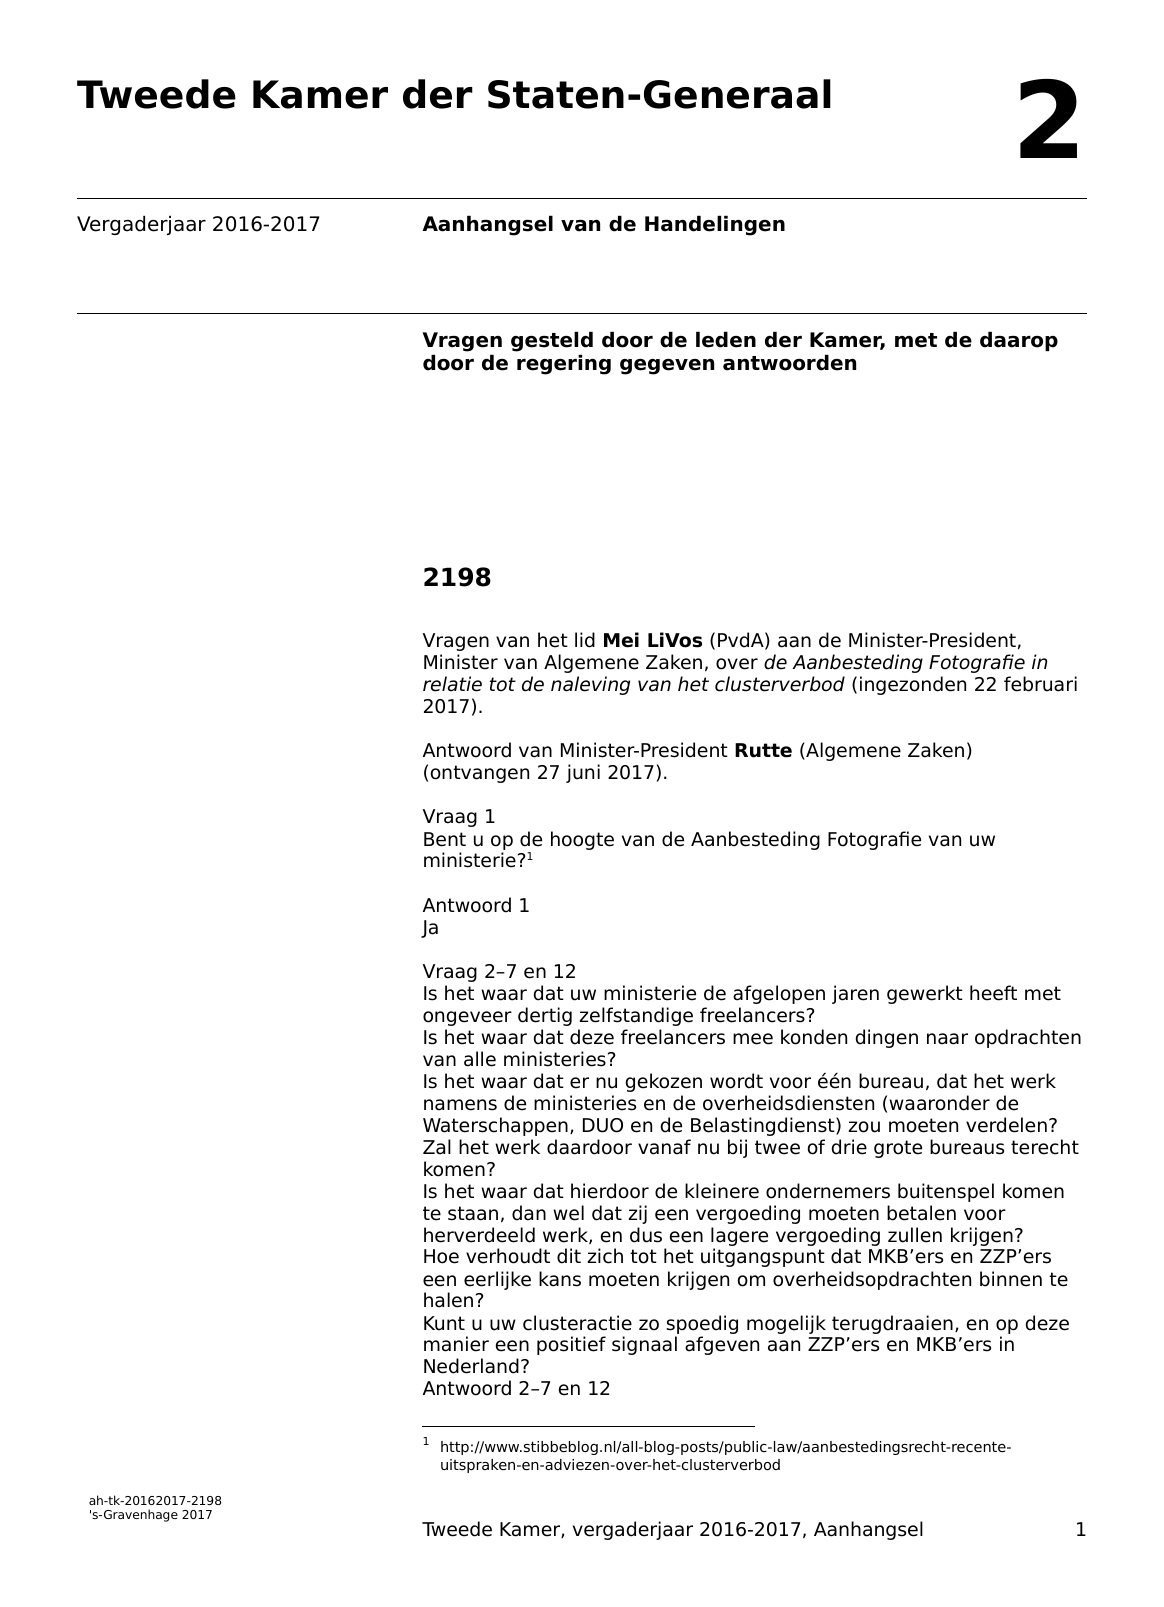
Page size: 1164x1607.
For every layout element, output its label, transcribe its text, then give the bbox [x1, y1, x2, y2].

text Vraag 1 [422, 806, 1087, 828]
text Antwoord 2–7 en 12 [422, 1378, 1087, 1400]
text http://www.stibbeblog.nl/all-blog-posts/public-law/aanbestedingsrecht-recente-uitspraken-en-adviezen-over-het-clusterverbod [422, 1435, 1087, 1474]
text Antwoord van Minister-President Rutte (Algemene Zaken) (ontvangen 27 juni 2017). [422, 740, 1087, 784]
text Hoe verhoudt dit zich tot het uitgangspunt dat MKB’ers en ZZP’ers een eerlijke kans moeten krijgen om overheidsopdrachten binnen te halen? [422, 1246, 1087, 1312]
text Is het waar dat deze freelancers mee konden dingen naar opdrachten van alle ministeries? [422, 1027, 1087, 1071]
text 's-Gravenhage 2017 [88, 1508, 323, 1522]
text Kunt u uw clusteractie zo spoedig mogelijk terugdraaien, en op deze manier een positief signaal afgeven aan ZZP’ers en MKB’ers in Nederland? [422, 1312, 1087, 1378]
text Is het waar dat hierdoor de kleinere ondernemers buitenspel komen te staan, dan wel dat zij een vergoeding moeten betalen voor herverdeeld werk, en dus een lagere vergoeding zullen krijgen? [422, 1181, 1087, 1246]
text Is het waar dat uw ministerie de afgelopen jaren gewerkt heeft met ongeveer dertig zelfstandige freelancers? [422, 983, 1087, 1027]
text Ja [422, 917, 1087, 938]
text Zal het werk daardoor vanaf nu bij twee of drie grote bureaus terecht komen? [422, 1137, 1087, 1181]
text Vragen van het lid Mei LiVos (PvdA) aan de Minister-President, Minister van Algemene Zaken, over de Aanbesteding Fotografie in relatie tot de naleving van het clusterverbod (ingezonden 22 februari 2017). [422, 630, 1087, 718]
table_cell Aanhangsel van de Handelingen [422, 199, 1087, 313]
text Bent u op de hoogte van de Aanbesteding Fotografie van uw ministerie? [422, 828, 1087, 872]
table_cell [77, 314, 422, 375]
text Antwoord 1 [422, 894, 1087, 917]
table_cell Vragen gesteld door de leden der Kamer, met de daarop door de regering gegeven antwoorden [422, 314, 1087, 375]
text Vraag 2–7 en 12 [422, 961, 1087, 983]
table_cell Vergaderjaar 2016-2017 [77, 199, 422, 313]
text Is het waar dat er nu gekozen wordt voor één bureau, dat het werk namens de ministeries en de overheidsdiensten (waaronder de Waterschappen, DUO en de Belastingdienst) zou moeten verdelen? [422, 1071, 1087, 1137]
text 2198 [422, 563, 1087, 592]
text ah-tk-20162017-2198 [88, 1494, 323, 1508]
table_header 2 [886, 59, 1087, 198]
table_header Tweede Kamer der Staten-Generaal [77, 59, 886, 198]
